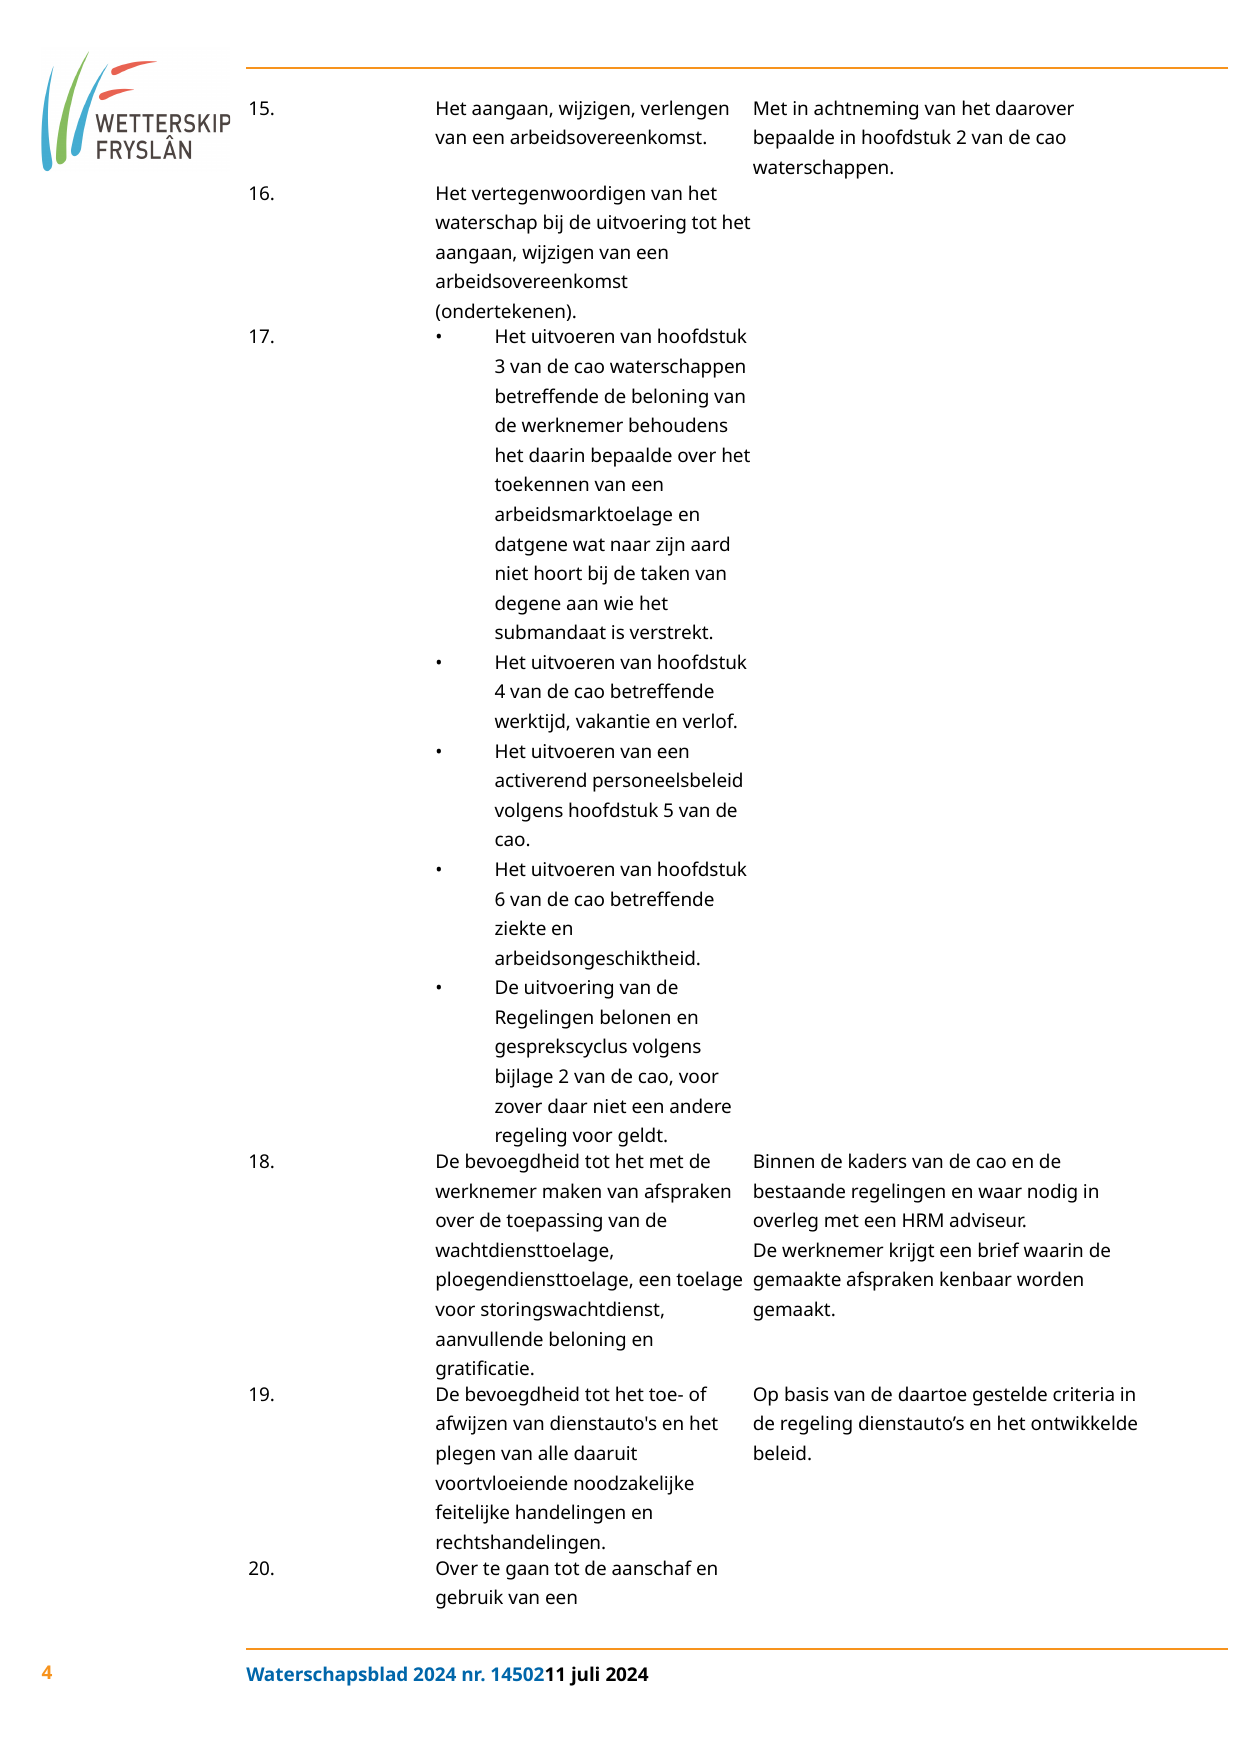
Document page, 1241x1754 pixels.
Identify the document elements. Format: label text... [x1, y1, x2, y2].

table_cell De bevoegdheid tot het toe- of afwijzen van dienstauto's en het plegen van alle daaruit voortvloeiende noodzakelijke feitelijke handelingen en rechtshandelingen. [435, 1381, 753, 1555]
table_cell 19. [248, 1381, 435, 1555]
table_cell 16. [248, 180, 435, 324]
table_cell [753, 180, 1152, 324]
table_cell Op basis van de daartoe gestelde criteria in de regeling dienstauto’s en het ontwikkelde beleid. [753, 1381, 1152, 1555]
table_cell Het uitvoeren van hoofdstuk 3 van de cao waterschappen betreffende de beloning van de werknemer behoudens het daarin bepaalde over het toekennen van een arbeidsmarktoelage en datgene wat naar zijn aard niet hoort bij de taken van degene aan wie het submandaat is verstrekt. Het uitvoeren van hoofdstuk 4 van de cao betreffende werktijd, vakantie en verlof. Het uitvoeren van een activerend personeelsbeleid volgens hoofdstuk 5 van de cao. Het uitvoeren van hoofdstuk 6 van de cao betreffende ziekte en arbeidsongeschiktheid. De uitvoering van de Regelingen belonen en gesprekscyclus volgens bijlage 2 van de cao, voor zover daar niet een andere regeling voor geldt. [435, 324, 753, 1148]
table_cell De bevoegdheid tot het met de werknemer maken van afspraken over de toepassing van de wachtdiensttoelage, ploegendiensttoelage, een toelage voor storingswachtdienst, aanvullende beloning en gratificatie. [435, 1148, 753, 1381]
table_cell [753, 1555, 1152, 1610]
table_cell 15. [248, 95, 435, 180]
table_cell [753, 324, 1152, 1148]
table_cell Het aangaan, wijzigen, verlengen van een arbeidsovereenkomst. [435, 95, 753, 180]
table_cell Over te gaan tot de aanschaf en gebruik van een [435, 1555, 753, 1610]
table_cell 20. [248, 1555, 435, 1610]
picture [41, 47, 231, 172]
table_cell 18. [248, 1148, 435, 1381]
table_cell Binnen de kaders van de cao en de bestaande regelingen en waar nodig in overleg met een HRM adviseur. De werknemer krijgt een brief waarin de gemaakte afspraken kenbaar worden gemaakt. [753, 1148, 1152, 1381]
table_cell Het vertegenwoordigen van het waterschap bij de uitvoering tot het aangaan, wijzigen van een arbeidsovereenkomst (ondertekenen). [435, 180, 753, 324]
table_cell 17. [248, 324, 435, 1148]
table_cell Met in achtneming van het daarover bepaalde in hoofdstuk 2 van de cao waterschappen. [753, 95, 1152, 180]
